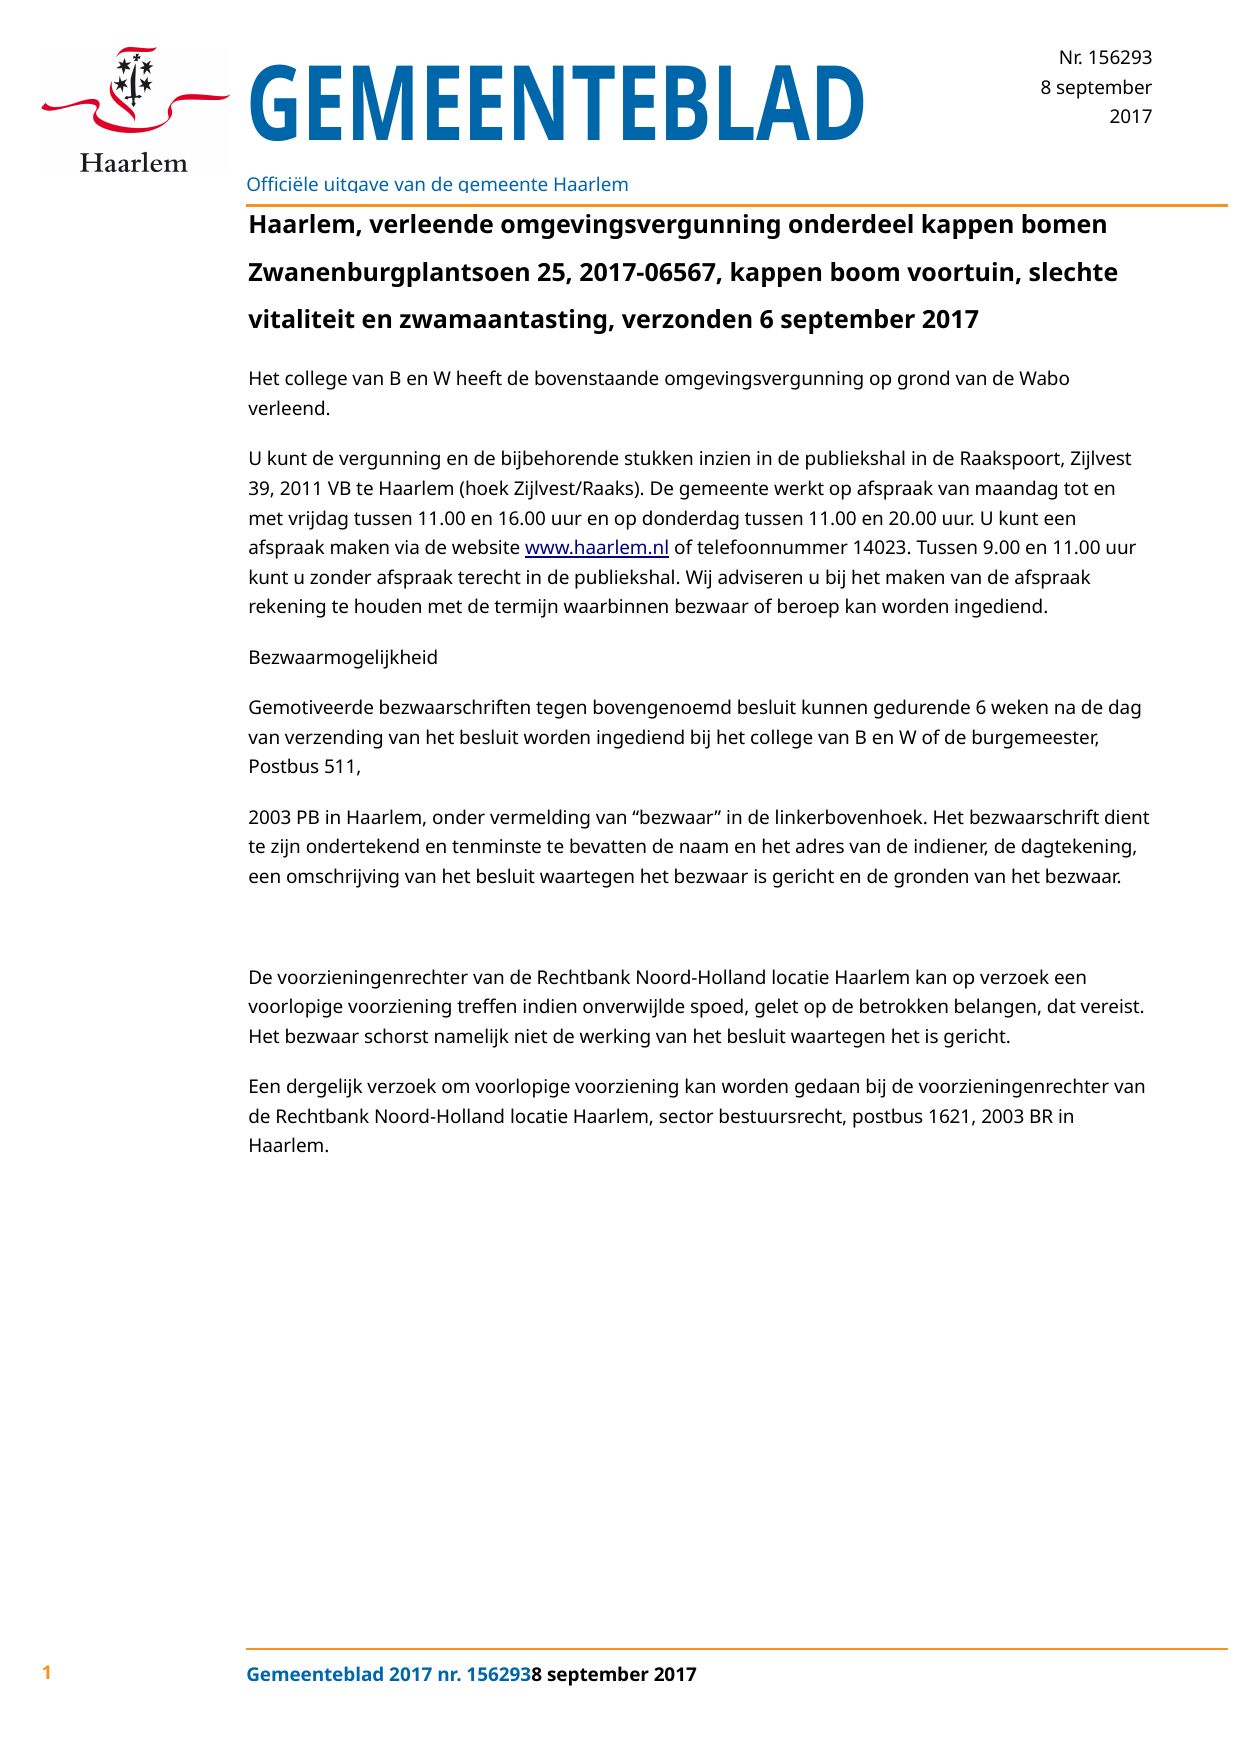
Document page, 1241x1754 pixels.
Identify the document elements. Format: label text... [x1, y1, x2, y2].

text Gemotiveerde bezwaarschriften tegen bovengenoemd besluit kunnen gedurende 6 weken na de dag van verzending van het besluit worden ingediend bij het college van B en W of de burgemeester, Postbus 511, [248, 694, 1152, 779]
text Bezwaarmogelijkheid [248, 644, 1152, 669]
text Haarlem, verleende omgevingsvergunning onderdeel kappen bomen Zwanenburgplantsoen 25, 2017-06567, kappen boom voortuin, slechte vitaliteit en zwamaantasting, verzonden 6 september 2017 [248, 207, 1152, 336]
picture [41, 47, 231, 172]
text De voorzieningenrechter van de Rechtbank Noord-Holland locatie Haarlem kan op verzoek een voorlopige voorziening treffen indien onverwijlde spoed, gelet op de betrokken belangen, dat vereist. Het bezwaar schorst namelijk niet de werking van het besluit waartegen het is gericht. [248, 964, 1152, 1049]
text Het college van B en W heeft de bovenstaande omgevingsvergunning op grond van de Wabo verleend. [248, 366, 1152, 421]
text U kunt de vergunning en de bijbehorende stukken inzien in de publiekshal in de Raakspoort, Zijlvest 39, 2011 VB te Haarlem (hoek Zijlvest/Raaks). De gemeente werkt op afspraak van maandag tot en met vrijdag tussen 11.00 en 16.00 uur en op donderdag tussen 11.00 en 20.00 uur. U kunt een afspraak maken via de website www.haarlem.nl of telefoonnummer 14023. Tussen 9.00 en 11.00 uur kunt u zonder afspraak terecht in de publiekshal. Wij adviseren u bij het maken van de afspraak rekening te houden met de termijn waarbinnen bezwaar of beroep kan worden ingediend. [248, 446, 1152, 619]
text Een dergelijk verzoek om voorlopige voorziening kan worden gedaan bij de voorzieningenrechter van de Rechtbank Noord-Holland locatie Haarlem, sector bestuursrecht, postbus 1621, 2003 BR in Haarlem. [248, 1073, 1152, 1158]
text 2003 PB in Haarlem, onder vermelding van “bezwaar” in de linkerbovenhoek. Het bezwaarschrift dient te zijn ondertekend en tenminste te bevatten de naam en het adres van de indiener, de dagtekening, een omschrijving van het besluit waartegen het bezwaar is gericht en de gronden van het bezwaar. [248, 804, 1152, 889]
